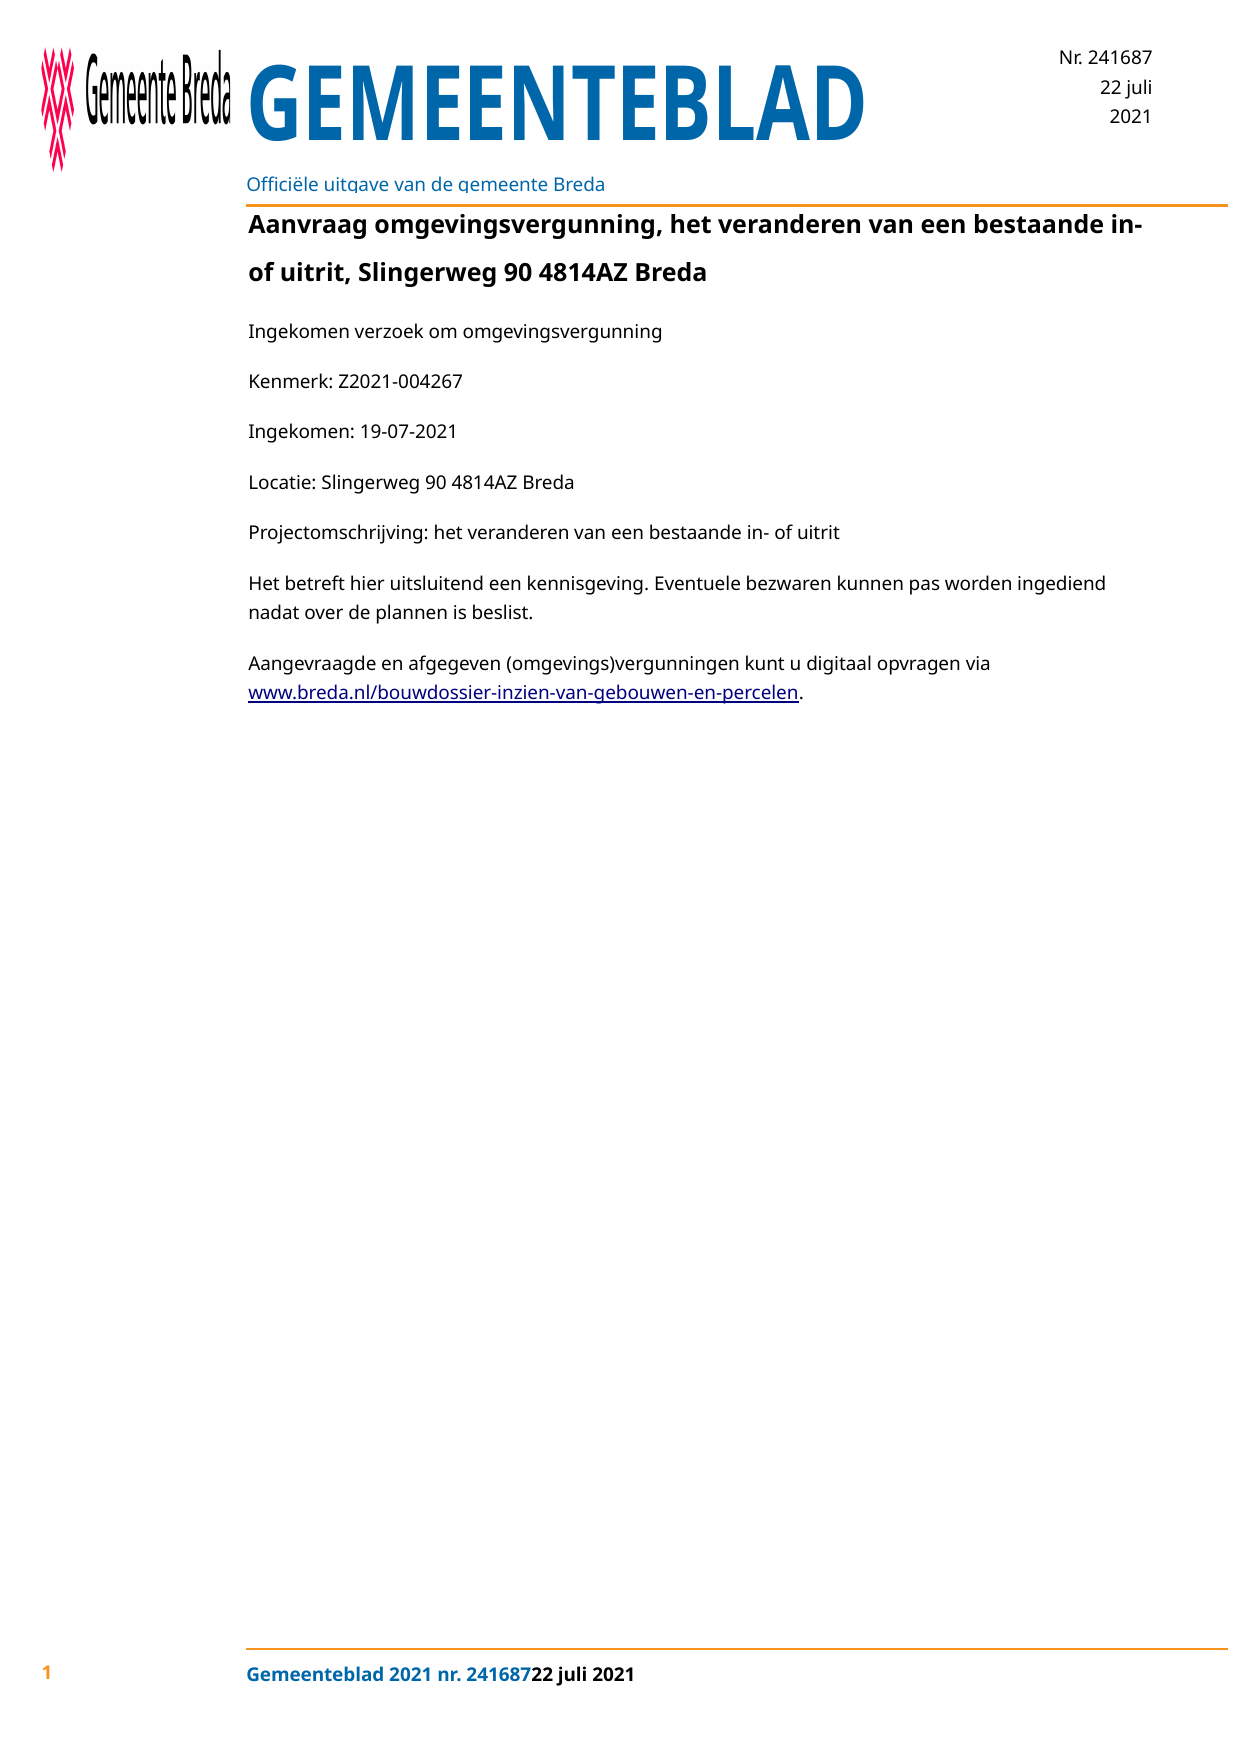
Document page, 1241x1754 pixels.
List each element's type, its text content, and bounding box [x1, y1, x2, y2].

text Aangevraagde en afgegeven (omgevings)vergunningen kunt u digitaal opvragen via www.breda.nl/bouwdossier-inzien-van-gebouwen-en-percelen. [248, 650, 1152, 705]
text Aanvraag omgevingsvergunning, het veranderen van een bestaande in- of uitrit, Slingerweg 90 4814AZ Breda [248, 207, 1152, 288]
text Kenmerk: Z2021-004267 [248, 368, 1152, 394]
text Ingekomen: 19-07-2021 [248, 419, 1152, 444]
picture [41, 47, 231, 172]
text Projectomschrijving: het veranderen van een bestaande in- of uitrit [248, 519, 1152, 545]
text Locatie: Slingerweg 90 4814AZ Breda [248, 469, 1152, 495]
text Ingekomen verzoek om omgevingsvergunning [248, 318, 1152, 344]
text Het betreft hier uitsluitend een kennisgeving. Eventuele bezwaren kunnen pas worden ingediend nadat over de plannen is beslist. [248, 570, 1152, 625]
